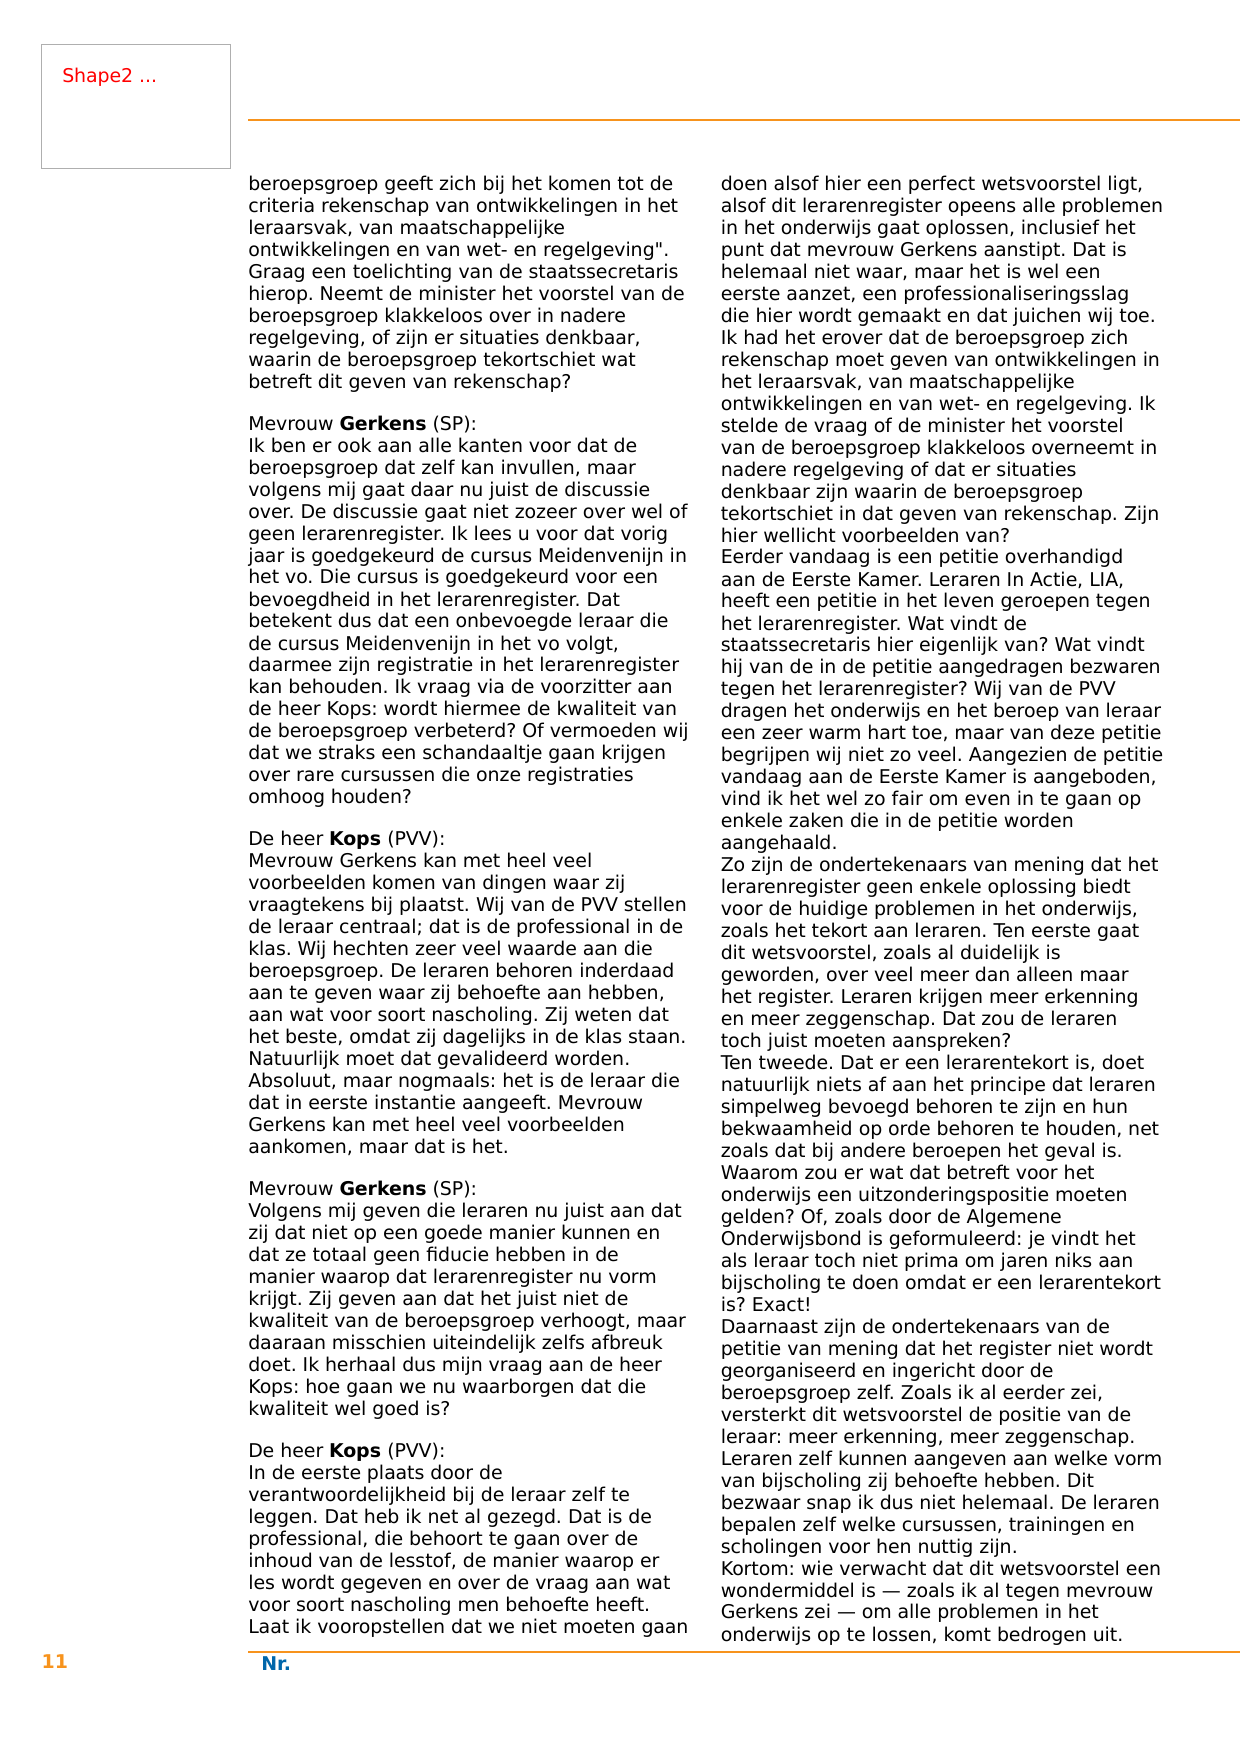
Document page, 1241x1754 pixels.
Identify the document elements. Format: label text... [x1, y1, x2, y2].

text In de eerste plaats door de verantwoordelijkheid bij de leraar zelf te leggen. Dat heb ik net al gezegd. Dat is de professional, die behoort te gaan over de inhoud van de lesstof, de manier waarop er les wordt gegeven en over de vraag aan wat voor soort nascholing men behoefte heeft. Laat ik vooropstellen dat we niet moeten gaan [248, 1462, 691, 1637]
text Mevrouw Gerkens (SP): [248, 413, 691, 434]
text Mevrouw Gerkens kan met heel veel voorbeelden komen van dingen waar zij vraagtekens bij plaatst. Wij van de PVV stellen de leraar centraal; dat is de professional in de klas. Wij hechten zeer veel waarde aan die beroepsgroep. De leraren behoren inderdaad aan te geven waar zij behoefte aan hebben, aan wat voor soort nascholing. Zij weten dat het beste, omdat zij dagelijks in de klas staan. Natuurlijk moet dat gevalideerd worden. Absoluut, maar nogmaals: het is de leraar die dat in eerste instantie aangeeft. Mevrouw Gerkens kan met heel veel voorbeelden aankomen, maar dat is het. [248, 850, 691, 1158]
text Daarnaast zijn de ondertekenaars van de petitie van mening dat het register niet wordt georganiseerd en ingericht door de beroepsgroep zelf. Zoals ik al eerder zei, versterkt dit wetsvoorstel de positie van de leraar: meer erkenning, meer zeggenschap. Leraren zelf kunnen aangeven aan welke vorm van bijscholing zij behoefte hebben. Dit bezwaar snap ik dus niet helemaal. De leraren bepalen zelf welke cursussen, trainingen en scholingen voor hen nuttig zijn. [721, 1316, 1163, 1557]
text Zo zijn de ondertekenaars van mening dat het lerarenregister geen enkele oplossing biedt voor de huidige problemen in het onderwijs, zoals het tekort aan leraren. Ten eerste gaat dit wetsvoorstel, zoals al duidelijk is geworden, over veel meer dan alleen maar het register. Leraren krijgen meer erkenning en meer zeggenschap. Dat zou de leraren toch juist moeten aanspreken? [721, 854, 1163, 1052]
text De heer Kops (PVV): [248, 828, 691, 850]
text Eerder vandaag is een petitie overhandigd aan de Eerste Kamer. Leraren In Actie, LIA, heeft een petitie in het leven geroepen tegen het lerarenregister. Wat vindt de staatssecretaris hier eigenlijk van? Wat vindt hij van de in de petitie aangedragen bezwaren tegen het lerarenregister? Wij van de PVV dragen het onderwijs en het beroep van leraar een zeer warm hart toe, maar van deze petitie begrijpen wij niet zo veel. Aangezien de petitie vandaag aan de Eerste Kamer is aangeboden, vind ik het wel zo fair om even in te gaan op enkele zaken die in de petitie worden aangehaald. [721, 546, 1163, 854]
text Ik had het erover dat de beroepsgroep zich rekenschap moet geven van ontwikkelingen in het leraarsvak, van maatschappelijke ontwikkelingen en van wet- en regelgeving. Ik stelde de vraag of de minister het voorstel van de beroepsgroep klakkeloos overneemt in nadere regelgeving of dat er situaties denkbaar zijn waarin de beroepsgroep tekortschiet in dat geven van rekenschap. Zijn hier wellicht voorbeelden van? [721, 327, 1163, 546]
text Volgens mij geven die leraren nu juist aan dat zij dat niet op een goede manier kunnen en dat ze totaal geen fiducie hebben in de manier waarop dat lerarenregister nu vorm krijgt. Zij geven aan dat het juist niet de kwaliteit van de beroepsgroep verhoogt, maar daaraan misschien uiteindelijk zelfs afbreuk doet. Ik herhaal dus mijn vraag aan de heer Kops: hoe gaan we nu waarborgen dat die kwaliteit wel goed is? [248, 1200, 691, 1420]
text doen alsof hier een perfect wetsvoorstel ligt, alsof dit lerarenregister opeens alle problemen in het onderwijs gaat oplossen, inclusief het punt dat mevrouw Gerkens aanstipt. Dat is helemaal niet waar, maar het is wel een eerste aanzet, een professionaliseringsslag die hier wordt gemaakt en dat juichen wij toe. [721, 173, 1163, 327]
text Ten tweede. Dat er een lerarentekort is, doet natuurlijk niets af aan het principe dat leraren simpelweg bevoegd behoren te zijn en hun bekwaamheid op orde behoren te houden, net zoals dat bij andere beroepen het geval is. Waarom zou er wat dat betreft voor het onderwijs een uitzonderingspositie moeten gelden? Of, zoals door de Algemene Onderwijsbond is geformuleerd: je vindt het als leraar toch niet prima om jaren niks aan bijscholing te doen omdat er een lerarentekort is? Exact! [721, 1052, 1163, 1316]
text beroepsgroep geeft zich bij het komen tot de criteria rekenschap van ontwikkelingen in het leraarsvak, van maatschappelijke ontwikkelingen en van wet- en regelgeving". Graag een toelichting van de staatssecretaris hierop. Neemt de minister het voorstel van de beroepsgroep klakkeloos over in nadere regelgeving, of zijn er situaties denkbaar, waarin de beroepsgroep tekortschiet wat betreft dit geven van rekenschap? [248, 173, 691, 393]
text Kortom: wie verwacht dat dit wetsvoorstel een wondermiddel is — zoals ik al tegen mevrouw Gerkens zei — om alle problemen in het onderwijs op te lossen, komt bedrogen uit. [721, 1557, 1163, 1645]
text De heer Kops (PVV): [248, 1440, 691, 1462]
text Mevrouw Gerkens (SP): [248, 1178, 691, 1200]
text Ik ben er ook aan alle kanten voor dat de beroepsgroep dat zelf kan invullen, maar volgens mij gaat daar nu juist de discussie over. De discussie gaat niet zozeer over wel of geen lerarenregister. Ik lees u voor dat vorig jaar is goedgekeurd de cursus Meidenvenijn in het vo. Die cursus is goedgekeurd voor een bevoegdheid in het lerarenregister. Dat betekent dus dat een onbevoegde leraar die de cursus Meidenvenijn in het vo volgt, daarmee zijn registratie in het lerarenregister kan behouden. Ik vraag via de voorzitter aan de heer Kops: wordt hiermee de kwaliteit van de beroepsgroep verbeterd? Of vermoeden wij dat we straks een schandaaltje gaan krijgen over rare cursussen die onze registraties omhoog houden? [248, 434, 691, 808]
